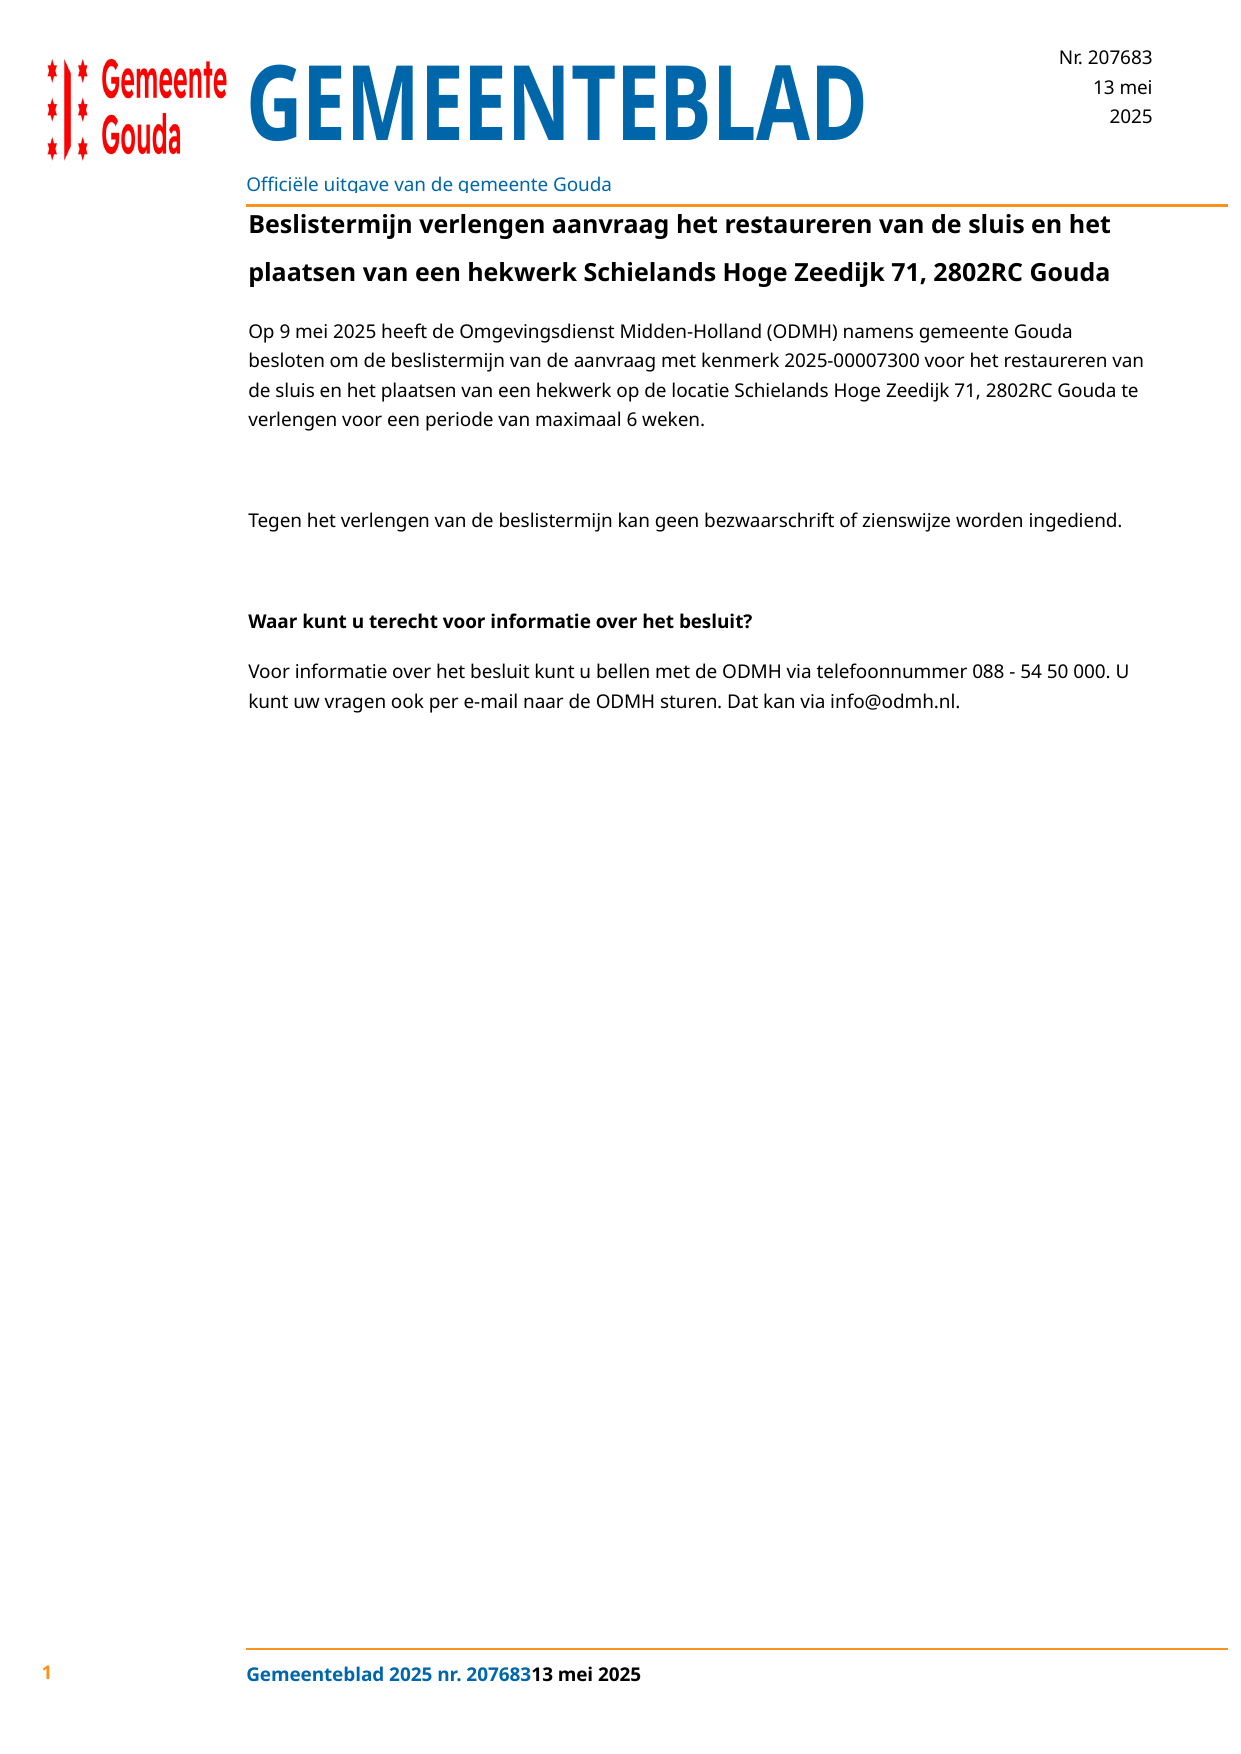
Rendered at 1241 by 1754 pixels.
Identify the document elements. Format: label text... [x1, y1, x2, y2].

text Voor informatie over het besluit kunt u bellen met de ODMH via telefoonnummer 088 - 54 50 000. U kunt uw vragen ook per e-mail naar de ODMH sturen. Dat kan via info@odmh.nl. [248, 659, 1152, 714]
text Tegen het verlengen van de beslistermijn kan geen bezwaarschrift of zienswijze worden ingediend. [248, 507, 1152, 533]
text Waar kunt u terecht voor informatie over het besluit? [248, 608, 1152, 634]
text Beslistermijn verlengen aanvraag het restaureren van de sluis en het plaatsen van een hekwerk Schielands Hoge Zeedijk 71, 2802RC Gouda [248, 207, 1152, 288]
text Op 9 mei 2025 heeft de Omgevingsdienst Midden-Holland (ODMH) namens gemeente Gouda besloten om de beslistermijn van de aanvraag met kenmerk 2025-00007300 voor het restaureren van de sluis en het plaatsen van een hekwerk op de locatie Schielands Hoge Zeedijk 71, 2802RC Gouda te verlengen voor een periode van maximaal 6 weken. [248, 318, 1152, 432]
picture [41, 47, 231, 172]
